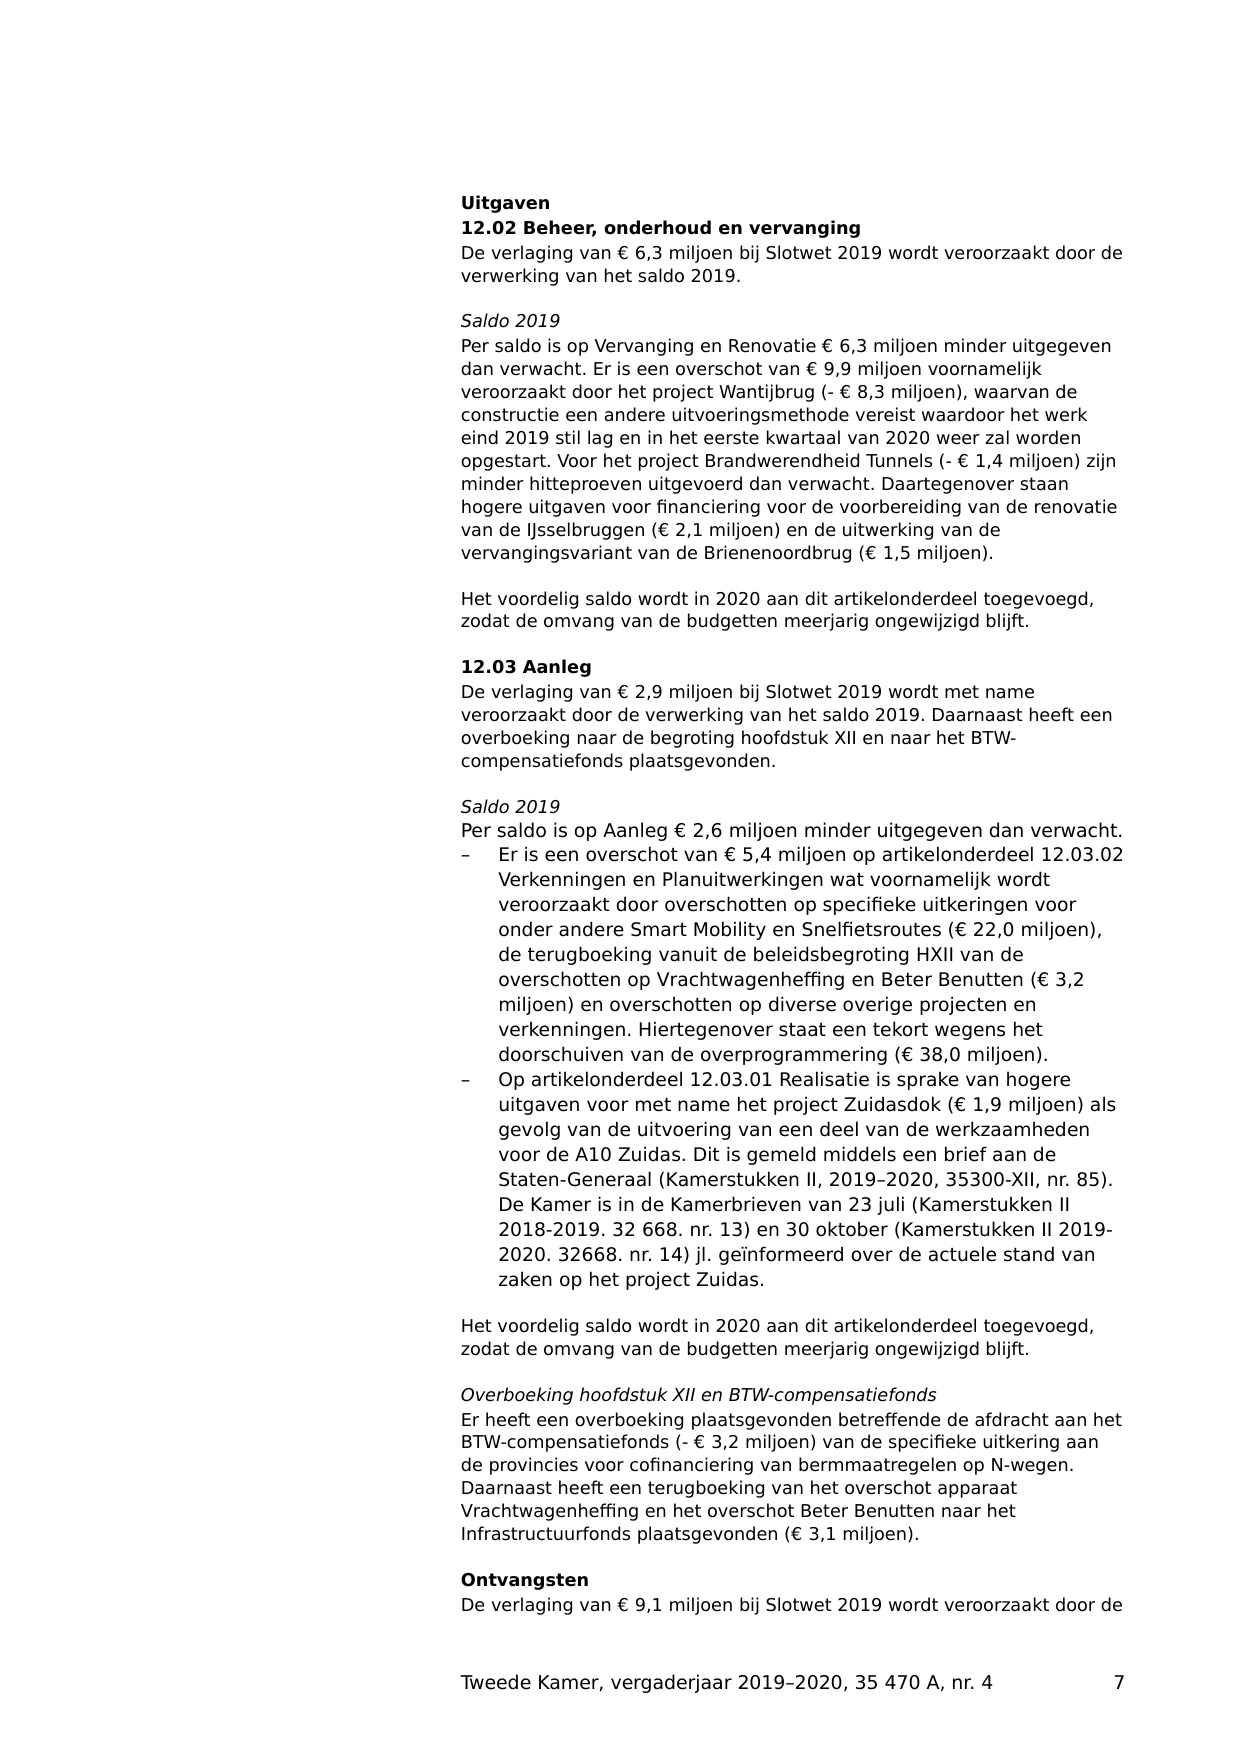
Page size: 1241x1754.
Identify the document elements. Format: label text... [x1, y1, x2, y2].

text Per saldo is op Aanleg € 2,6 miljoen minder uitgegeven dan verwacht. [461, 820, 1125, 842]
text 12.03 Aanleg [461, 655, 1125, 678]
list Op artikelonderdeel 12.03.01 Realisatie is sprake van hogere uitgaven voor met name het project Zuidasdok (€ 1,9 miljoen) als gevolg van de uitvoering van een deel van de werkzaamheden voor de A10 Zuidas. Dit is gemeld middels een brief aan de Staten-Generaal (Kamerstukken II, 2019–2020, 35300-XII, nr. 85). De Kamer is in de Kamerbrieven van 23 juli (Kamerstukken II 2018-2019. 32 668. nr. 13) en 30 oktober (Kamerstukken II 2019-2020. 32668. nr. 14) jl. geïnformeerd over de actuele stand van zaken op het project Zuidas. [461, 1067, 1125, 1292]
text Saldo 2019 [461, 309, 1125, 332]
text Er heeft een overboeking plaatsgevonden betreffende de afdracht aan het BTW-compensatiefonds (- € 3,2 miljoen) van de specifieke uitkering aan de provincies voor cofinanciering van bermmaatregelen op N-wegen. Daarnaast heeft een terugboeking van het overschot apparaat Vrachtwagenheffing en het overschot Beter Benutten naar het Infrastructuurfonds plaatsgevonden (€ 3,1 miljoen). [461, 1408, 1125, 1545]
text Overboeking hoofdstuk XII en BTW-compensatiefonds [461, 1383, 1125, 1406]
text De verlaging van € 2,9 miljoen bij Slotwet 2019 wordt met name veroorzaakt door de verwerking van het saldo 2019. Daarnaast heeft een overboeking naar de begroting hoofdstuk XII en naar het BTW-compensatiefonds plaatsgevonden. [461, 680, 1125, 772]
text Per saldo is op Vervanging en Renovatie € 6,3 miljoen minder uitgegeven dan verwacht. Er is een overschot van € 9,9 miljoen voornamelijk veroorzaakt door het project Wantijbrug (- € 8,3 miljoen), waarvan de constructie een andere uitvoeringsmethode vereist waardoor het werk eind 2019 stil lag en in het eerste kwartaal van 2020 weer zal worden opgestart. Voor het project Brandwerendheid Tunnels (- € 1,4 miljoen) zijn minder hitteproeven uitgevoerd dan verwacht. Daartegenover staan hogere uitgaven voor financiering voor de voorbereiding van de renovatie van de IJsselbruggen (€ 2,1 miljoen) en de uitwerking van de vervangingsvariant van de Brienenoordbrug (€ 1,5 miljoen). [461, 334, 1125, 564]
text Het voordelig saldo wordt in 2020 aan dit artikelonderdeel toegevoegd, zodat de omvang van de budgetten meerjarig ongewijzigd blijft. [461, 587, 1125, 632]
text Uitgaven [461, 191, 1125, 214]
text De verlaging van € 6,3 miljoen bij Slotwet 2019 wordt veroorzaakt door de verwerking van het saldo 2019. [461, 241, 1125, 287]
text Het voordelig saldo wordt in 2020 aan dit artikelonderdeel toegevoegd, zodat de omvang van de budgetten meerjarig ongewijzigd blijft. [461, 1314, 1125, 1360]
text De verlaging van € 9,1 miljoen bij Slotwet 2019 wordt veroorzaakt door de [461, 1593, 1125, 1616]
text 12.02 Beheer, onderhoud en vervanging [461, 216, 1125, 239]
text Saldo 2019 [461, 795, 1125, 818]
text Ontvangsten [461, 1568, 1125, 1591]
list Er is een overschot van € 5,4 miljoen op artikelonderdeel 12.03.02 Verkenningen en Planuitwerkingen wat voornamelijk wordt veroorzaakt door overschotten op specifieke uitkeringen voor onder andere Smart Mobility en Snelfietsroutes (€ 22,0 miljoen), de terugboeking vanuit de beleidsbegroting HXII van de overschotten op Vrachtwagenheffing en Beter Benutten (€ 3,2 miljoen) en overschotten op diverse overige projecten en verkenningen. Hiertegenover staat een tekort wegens het doorschuiven van de overprogrammering (€ 38,0 miljoen). [461, 842, 1125, 1067]
